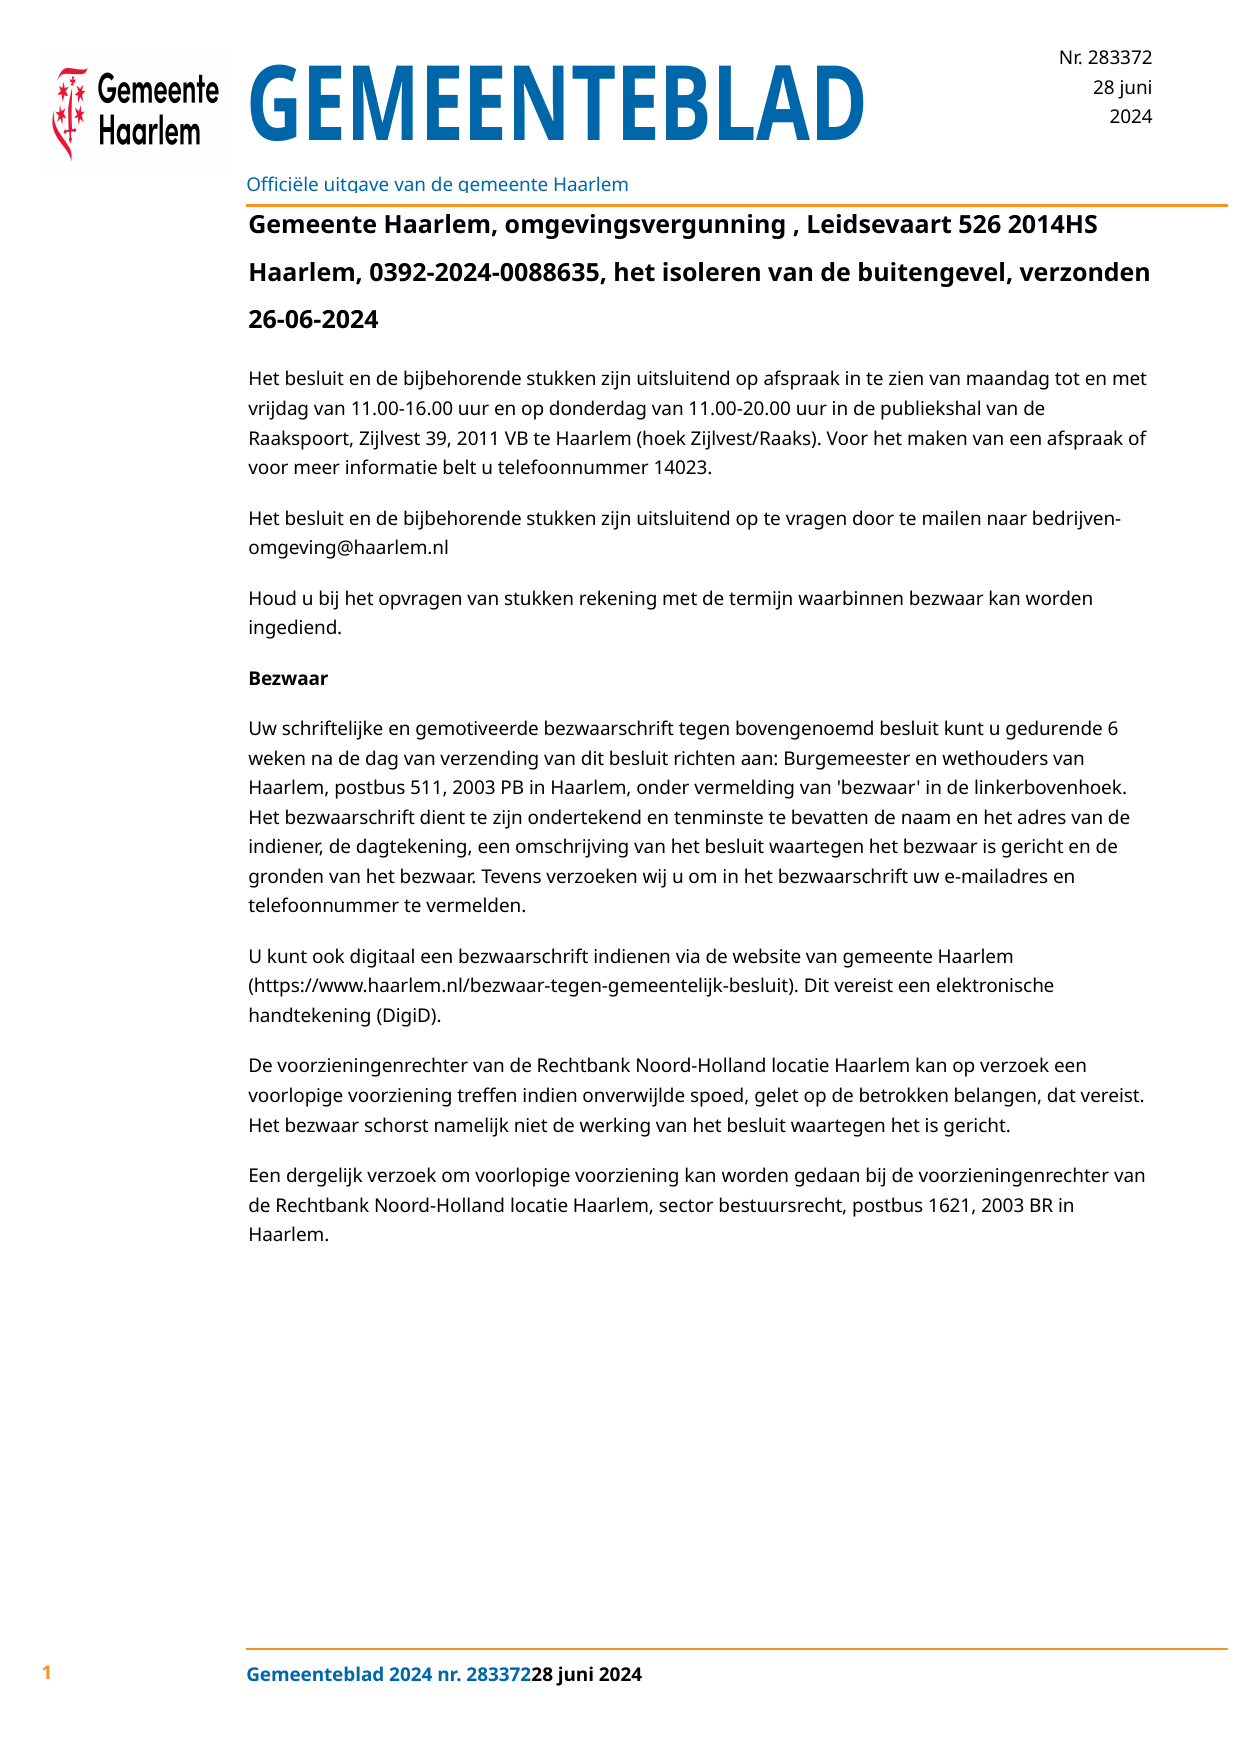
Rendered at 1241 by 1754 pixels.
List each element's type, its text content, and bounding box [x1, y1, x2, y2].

text Het besluit en de bijbehorende stukken zijn uitsluitend op te vragen door te mailen naar bedrijven-omgeving@haarlem.nl [248, 505, 1152, 560]
text Gemeente Haarlem, omgevingsvergunning , Leidsevaart 526 2014HS Haarlem, 0392-2024-0088635, het isoleren van de buitengevel, verzonden 26-06-2024 [248, 207, 1152, 336]
text De voorzieningenrechter van de Rechtbank Noord-Holland locatie Haarlem kan op verzoek een voorlopige voorziening treffen indien onverwijlde spoed, gelet op de betrokken belangen, dat vereist. Het bezwaar schorst namelijk niet de werking van het besluit waartegen het is gericht. [248, 1053, 1152, 1137]
text Houd u bij het opvragen van stukken rekening met de termijn waarbinnen bezwaar kan worden ingediend. [248, 585, 1152, 640]
text Een dergelijk verzoek om voorlopige voorziening kan worden gedaan bij de voorzieningenrechter van de Rechtbank Noord-Holland locatie Haarlem, sector bestuursrecht, postbus 1621, 2003 BR in Haarlem. [248, 1162, 1152, 1247]
text Bezwaar [248, 665, 1152, 690]
text Het besluit en de bijbehorende stukken zijn uitsluitend op afspraak in te zien van maandag tot en met vrijdag van 11.00-16.00 uur en op donderdag van 11.00-20.00 uur in de publiekshal van de Raakspoort, Zijlvest 39, 2011 VB te Haarlem (hoek Zijlvest/Raaks). Voor het maken van een afspraak of voor meer informatie belt u telefoonnummer 14023. [248, 366, 1152, 480]
text Uw schriftelijke en gemotiveerde bezwaarschrift tegen bovengenoemd besluit kunt u gedurende 6 weken na de dag van verzending van dit besluit richten aan: Burgemeester en wethouders van Haarlem, postbus 511, 2003 PB in Haarlem, onder vermelding van 'bezwaar' in de linkerbovenhoek. Het bezwaarschrift dient te zijn ondertekend en tenminste te bevatten de naam en het adres van de indiener, de dagtekening, een omschrijving van het besluit waartegen het bezwaar is gericht en de gronden van het bezwaar. Tevens verzoeken wij u om in het bezwaarschrift uw e-mailadres en telefoonnummer te vermelden. [248, 715, 1152, 918]
text U kunt ook digitaal een bezwaarschrift indienen via de website van gemeente Haarlem (https://www.haarlem.nl/bezwaar-tegen-gemeentelijk-besluit). Dit vereist een elektronische handtekening (DigiD). [248, 943, 1152, 1028]
picture [41, 47, 231, 172]
